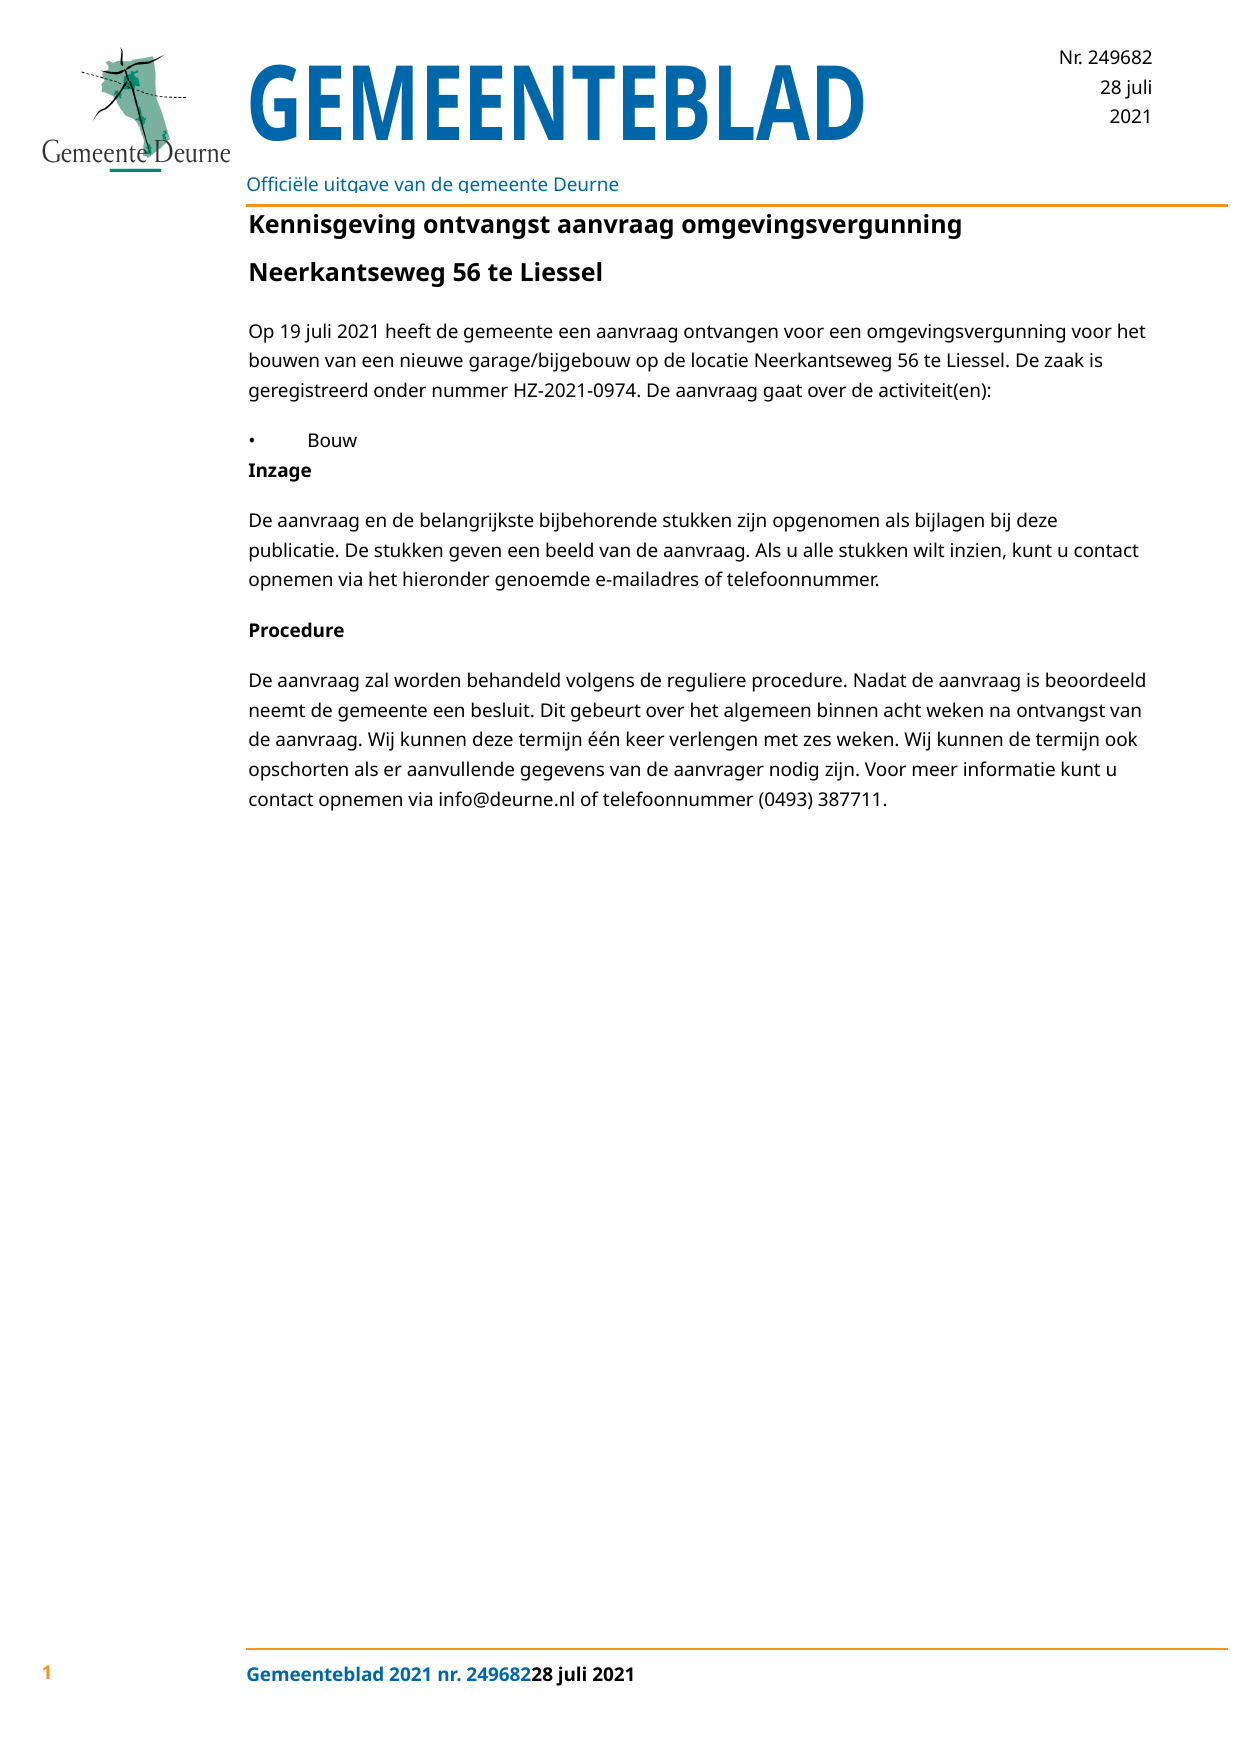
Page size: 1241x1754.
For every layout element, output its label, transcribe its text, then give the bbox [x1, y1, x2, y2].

text De aanvraag en de belangrijkste bijbehorende stukken zijn opgenomen als bijlagen bij deze publicatie. De stukken geven een beeld van de aanvraag. Als u alle stukken wilt inzien, kunt u contact opnemen via het hieronder genoemde e-mailadres of telefoonnummer. [248, 507, 1152, 592]
text De aanvraag zal worden behandeld volgens de reguliere procedure. Nadat de aanvraag is beoordeeld neemt de gemeente een besluit. Dit gebeurt over het algemeen binnen acht weken na ontvangst van de aanvraag. Wij kunnen deze termijn één keer verlengen met zes weken. Wij kunnen de termijn ook opschorten als er aanvullende gegevens van de aanvrager nodig zijn. Voor meer informatie kunt u contact opnemen via info@deurne.nl of telefoonnummer (0493) 387711. [248, 667, 1152, 812]
text Inzage [248, 457, 1152, 483]
text Op 19 juli 2021 heeft de gemeente een aanvraag ontvangen voor een omgevingsvergunning voor het bouwen van een nieuwe garage/bijgebouw op de locatie Neerkantseweg 56 te Liessel. De zaak is geregistreerd onder nummer HZ-2021-0974. De aanvraag gaat over de activiteit(en): [248, 318, 1152, 403]
list Bouw [248, 427, 1152, 453]
text Kennisgeving ontvangst aanvraag omgevingsvergunning Neerkantseweg 56 te Liessel [248, 207, 1152, 288]
text Procedure [248, 617, 1152, 643]
picture [41, 47, 231, 172]
